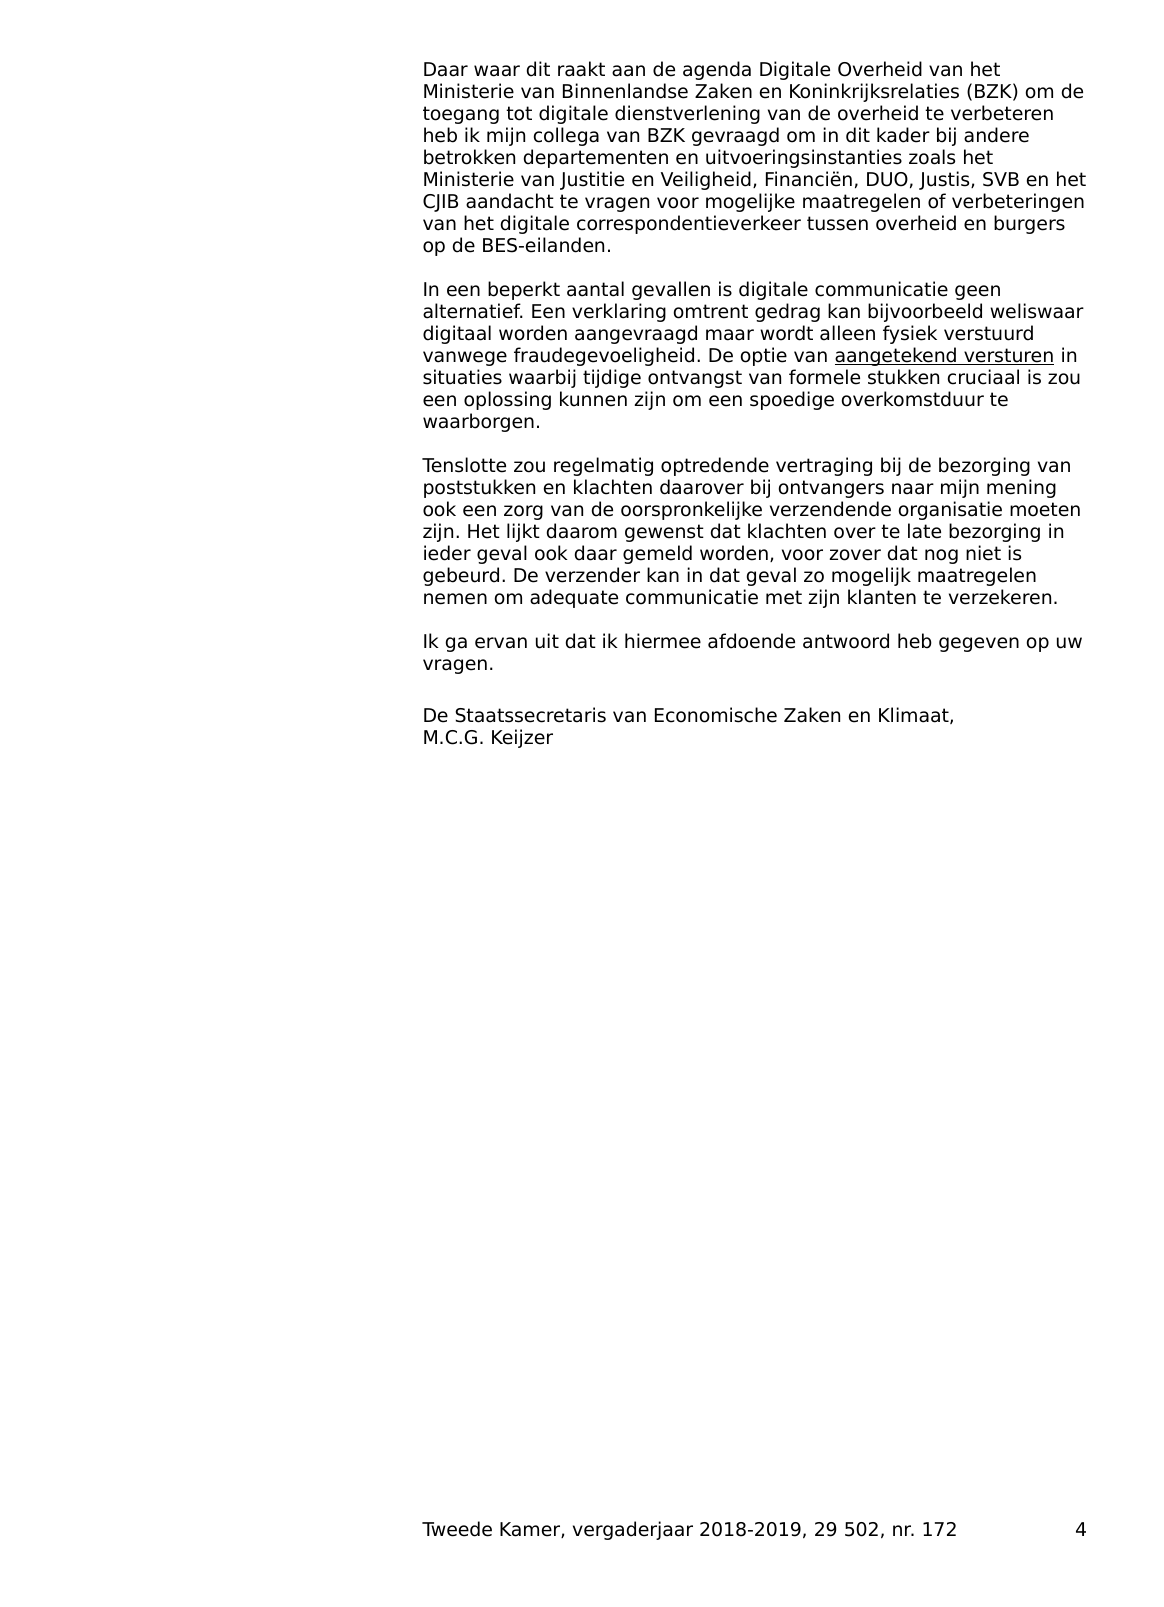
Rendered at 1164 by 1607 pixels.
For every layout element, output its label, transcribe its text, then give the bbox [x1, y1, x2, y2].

text Daar waar dit raakt aan de agenda Digitale Overheid van het Ministerie van Binnenlandse Zaken en Koninkrijksrelaties (BZK) om de toegang tot digitale dienstverlening van de overheid te verbeteren heb ik mijn collega van BZK gevraagd om in dit kader bij andere betrokken departementen en uitvoeringsinstanties zoals het Ministerie van Justitie en Veiligheid, Financiën, DUO, Justis, SVB en het CJIB aandacht te vragen voor mogelijke maatregelen of verbeteringen van het digitale correspondentieverkeer tussen overheid en burgers op de BES-eilanden. [422, 59, 1087, 257]
text Ik ga ervan uit dat ik hiermee afdoende antwoord heb gegeven op uw vragen. [422, 631, 1087, 675]
text In een beperkt aantal gevallen is digitale communicatie geen alternatief. Een verklaring omtrent gedrag kan bijvoorbeeld weliswaar digitaal worden aangevraagd maar wordt alleen fysiek verstuurd vanwege fraudegevoeligheid. De optie van aangetekend versturen in situaties waarbij tijdige ontvangst van formele stukken cruciaal is zou een oplossing kunnen zijn om een spoedige overkomstduur te waarborgen. [422, 279, 1087, 433]
text De Staatssecretaris van Economische Zaken en Klimaat, M.C.G. Keijzer [422, 705, 1087, 749]
text Tenslotte zou regelmatig optredende vertraging bij de bezorging van poststukken en klachten daarover bij ontvangers naar mijn mening ook een zorg van de oorspronkelijke verzendende organisatie moeten zijn. Het lijkt daarom gewenst dat klachten over te late bezorging in ieder geval ook daar gemeld worden, voor zover dat nog niet is gebeurd. De verzender kan in dat geval zo mogelijk maatregelen nemen om adequate communicatie met zijn klanten te verzekeren. [422, 455, 1087, 609]
